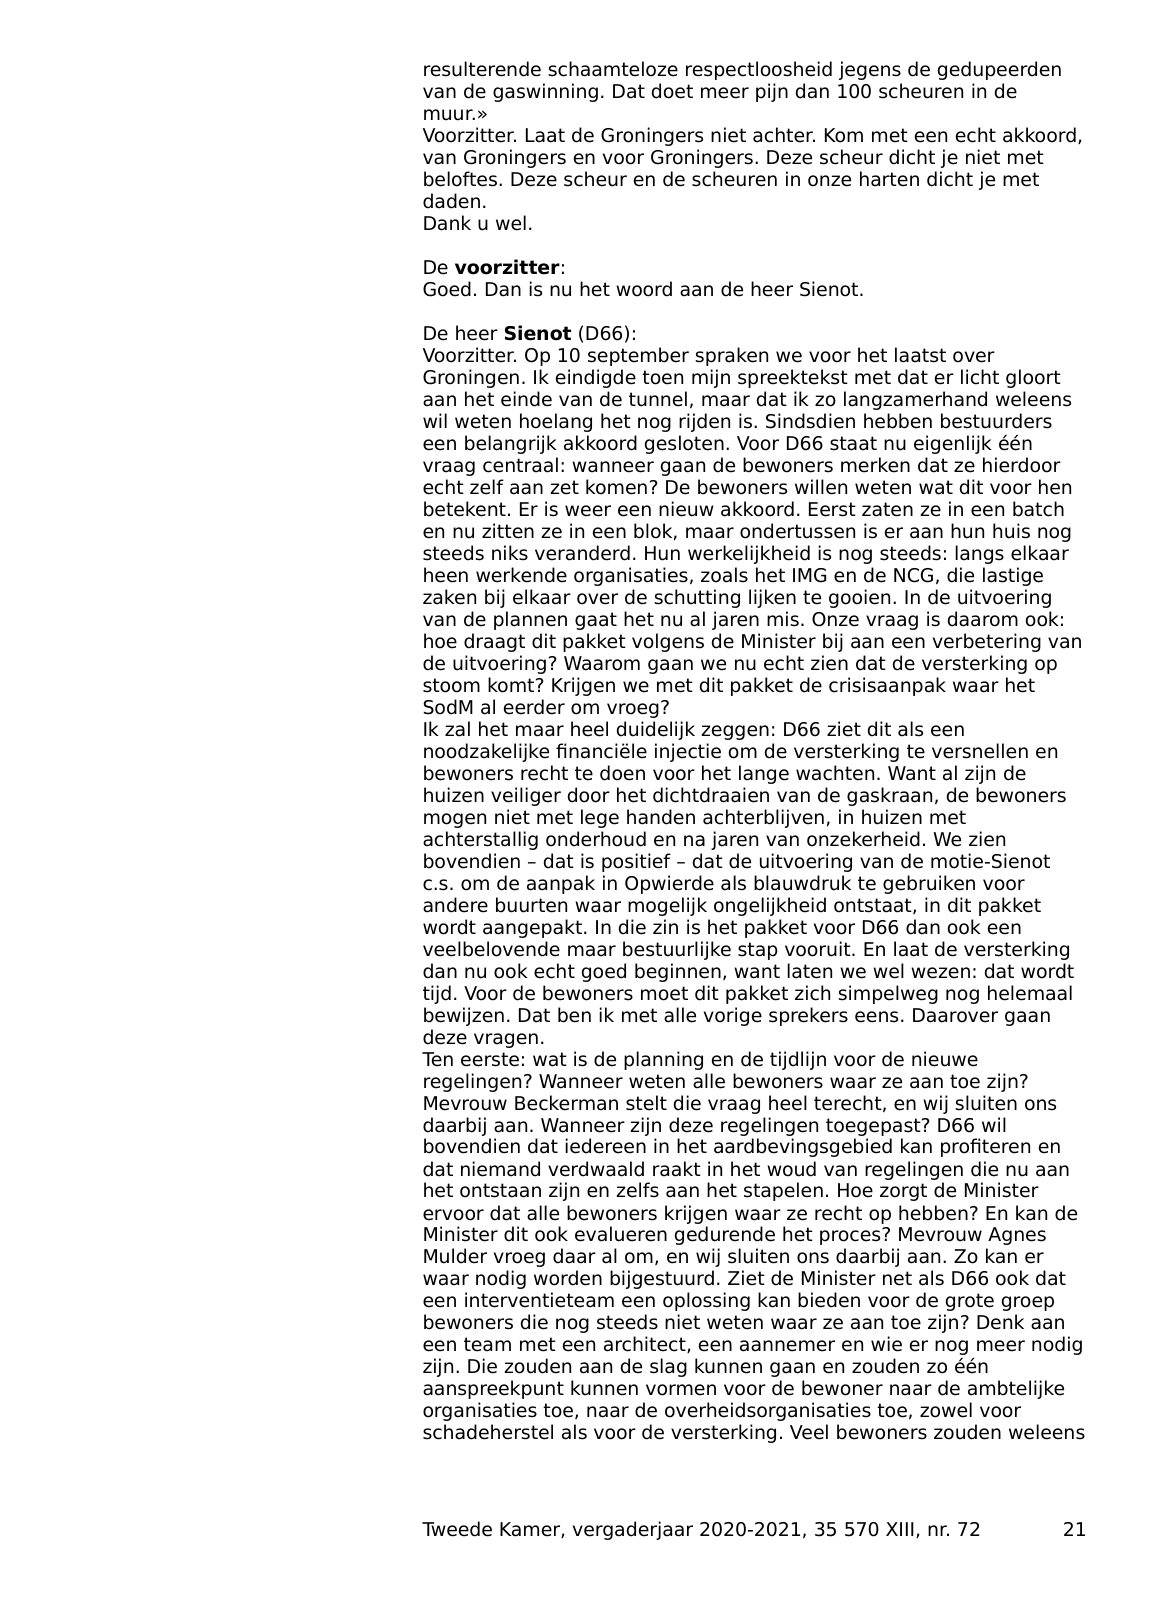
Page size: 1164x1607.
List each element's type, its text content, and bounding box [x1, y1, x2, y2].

text Ik zal het maar heel duidelijk zeggen: D66 ziet dit als een noodzakelijke financiële injectie om de versterking te versnellen en bewoners recht te doen voor het lange wachten. Want al zijn de huizen veiliger door het dichtdraaien van de gaskraan, de bewoners mogen niet met lege handen achterblijven, in huizen met achterstallig onderhoud en na jaren van onzekerheid. We zien bovendien – dat is positief – dat de uitvoering van de motie-Sienot c.s. om de aanpak in Opwierde als blauwdruk te gebruiken voor andere buurten waar mogelijk ongelijkheid ontstaat, in dit pakket wordt aangepakt. In die zin is het pakket voor D66 dan ook een veelbelovende maar bestuurlijke stap vooruit. En laat de versterking dan nu ook echt goed beginnen, want laten we wel wezen: dat wordt tijd. Voor de bewoners moet dit pakket zich simpelweg nog helemaal bewijzen. Dat ben ik met alle vorige sprekers eens. Daarover gaan deze vragen. [422, 719, 1087, 1048]
text De voorzitter: [422, 257, 1087, 279]
text resulterende schaamteloze respectloosheid jegens de gedupeerden van de gaswinning. Dat doet meer pijn dan 100 scheuren in de muur.» [422, 59, 1087, 125]
text De heer Sienot (D66): [422, 323, 1087, 345]
text Dank u wel. [422, 213, 1087, 235]
text Voorzitter. Op 10 september spraken we voor het laatst over Groningen. Ik eindigde toen mijn spreektekst met dat er licht gloort aan het einde van de tunnel, maar dat ik zo langzamerhand weleens wil weten hoelang het nog rijden is. Sindsdien hebben bestuurders een belangrijk akkoord gesloten. Voor D66 staat nu eigenlijk één vraag centraal: wanneer gaan de bewoners merken dat ze hierdoor echt zelf aan zet komen? De bewoners willen weten wat dit voor hen betekent. Er is weer een nieuw akkoord. Eerst zaten ze in een batch en nu zitten ze in een blok, maar ondertussen is er aan hun huis nog steeds niks veranderd. Hun werkelijkheid is nog steeds: langs elkaar heen werkende organisaties, zoals het IMG en de NCG, die lastige zaken bij elkaar over de schutting lijken te gooien. In de uitvoering van de plannen gaat het nu al jaren mis. Onze vraag is daarom ook: hoe draagt dit pakket volgens de Minister bij aan een verbetering van de uitvoering? Waarom gaan we nu echt zien dat de versterking op stoom komt? Krijgen we met dit pakket de crisisaanpak waar het SodM al eerder om vroeg? [422, 345, 1087, 719]
text Ten eerste: wat is de planning en de tijdlijn voor de nieuwe regelingen? Wanneer weten alle bewoners waar ze aan toe zijn? Mevrouw Beckerman stelt die vraag heel terecht, en wij sluiten ons daarbij aan. Wanneer zijn deze regelingen toegepast? D66 wil bovendien dat iedereen in het aardbevingsgebied kan profiteren en dat niemand verdwaald raakt in het woud van regelingen die nu aan het ontstaan zijn en zelfs aan het stapelen. Hoe zorgt de Minister ervoor dat alle bewoners krijgen waar ze recht op hebben? En kan de Minister dit ook evalueren gedurende het proces? Mevrouw Agnes Mulder vroeg daar al om, en wij sluiten ons daarbij aan. Zo kan er waar nodig worden bijgestuurd. Ziet de Minister net als D66 ook dat een interventieteam een oplossing kan bieden voor de grote groep bewoners die nog steeds niet weten waar ze aan toe zijn? Denk aan een team met een architect, een aannemer en wie er nog meer nodig zijn. Die zouden aan de slag kunnen gaan en zouden zo één aanspreekpunt kunnen vormen voor de bewoner naar de ambtelijke organisaties toe, naar de overheidsorganisaties toe, zowel voor schadeherstel als voor de versterking. Veel bewoners zouden weleens [422, 1048, 1087, 1444]
text Goed. Dan is nu het woord aan de heer Sienot. [422, 279, 1087, 301]
text Voorzitter. Laat de Groningers niet achter. Kom met een echt akkoord, van Groningers en voor Groningers. Deze scheur dicht je niet met beloftes. Deze scheur en de scheuren in onze harten dicht je met daden. [422, 125, 1087, 213]
